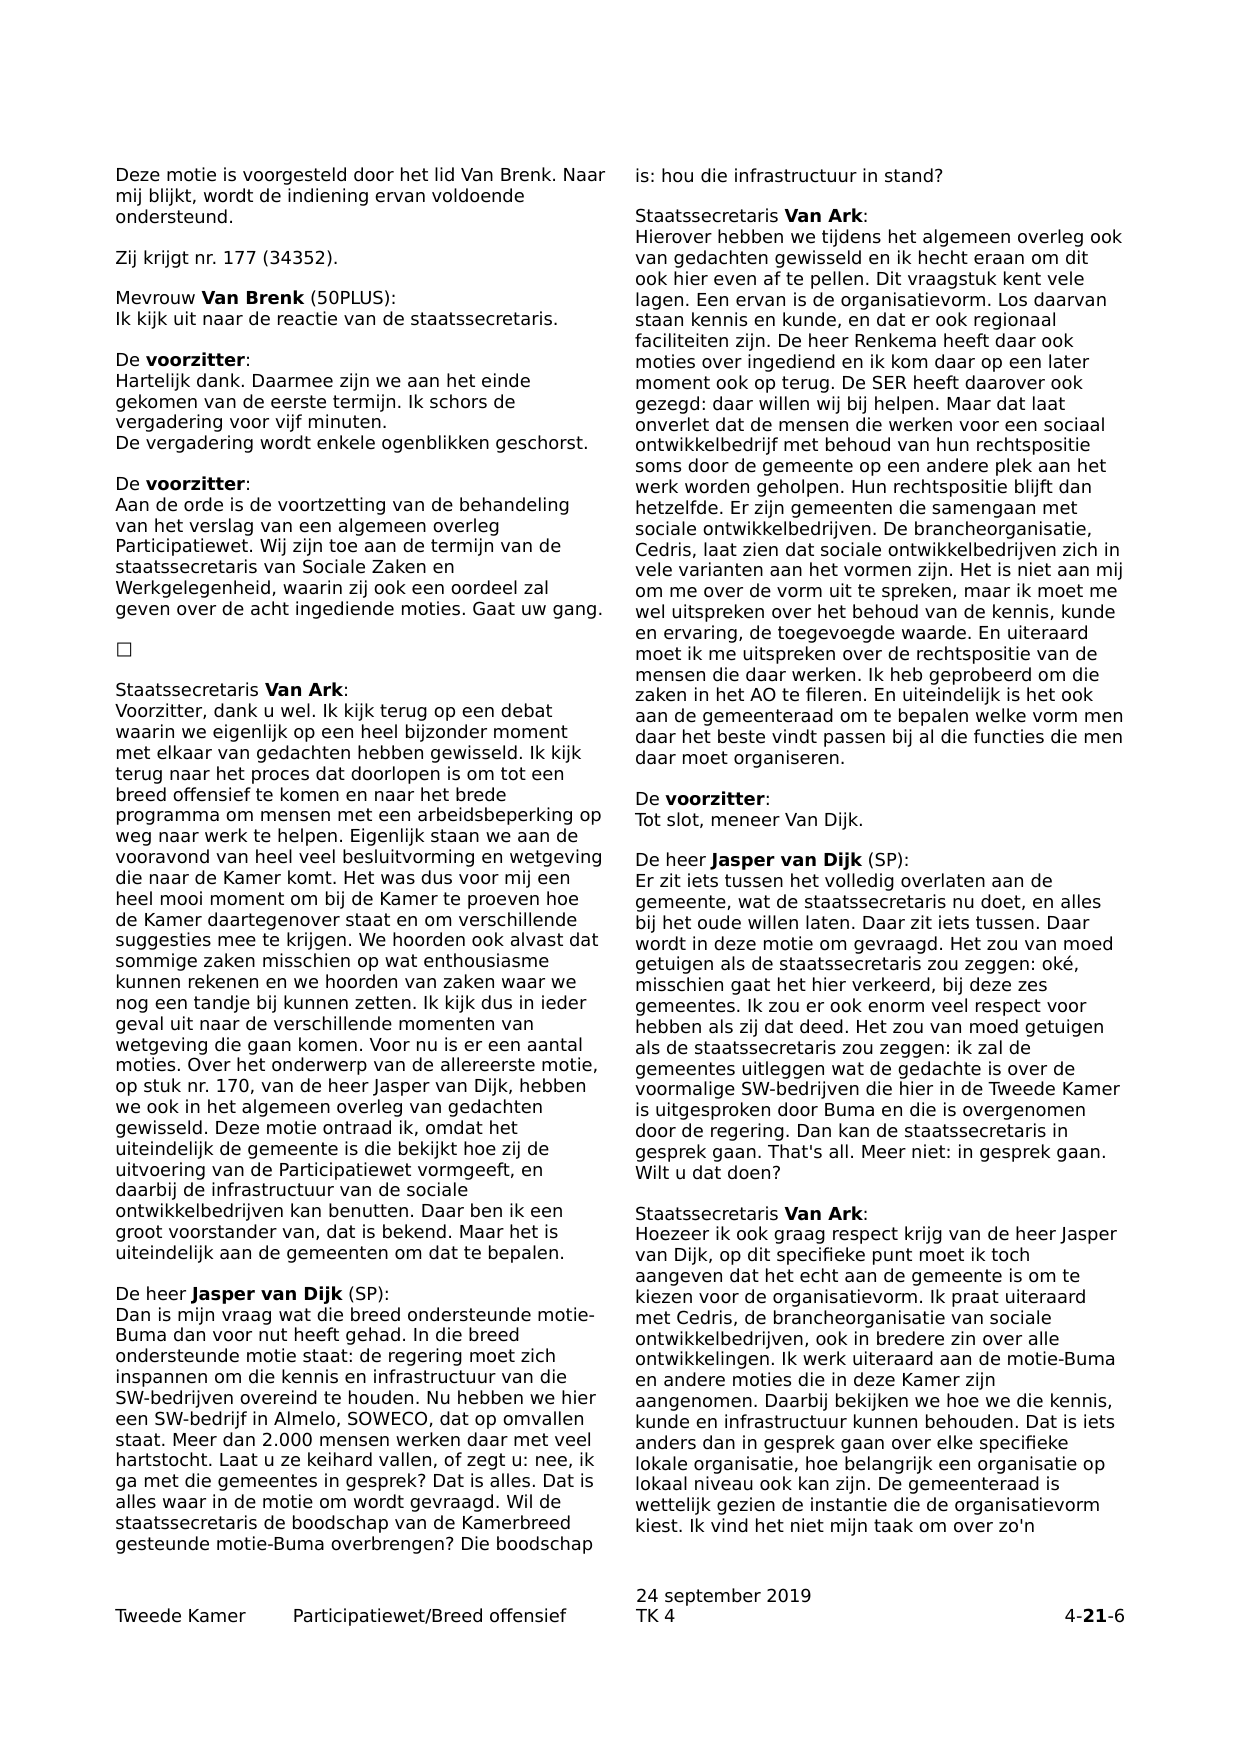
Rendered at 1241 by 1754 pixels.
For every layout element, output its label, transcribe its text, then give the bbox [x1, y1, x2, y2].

text Ik kijk uit naar de reactie van de staatssecretaris. [115, 309, 605, 330]
text Staatssecretaris Van Ark: [115, 680, 605, 701]
text Dan is mijn vraag wat die breed ondersteunde motie-Buma dan voor nut heeft gehad. In die breed ondersteunde motie staat: de regering moet zich inspannen om die kennis en infrastructuur van die SW-bedrijven overeind te houden. Nu hebben we hier een SW-bedrijf in Almelo, SOWECO, dat op omvallen staat. Meer dan 2.000 mensen werken daar met veel hartstocht. Laat u ze keihard vallen, of zegt u: nee, ik ga met die gemeentes in gesprek? Dat is alles. Dat is alles waar in de motie om wordt gevraagd. Wil de staatssecretaris de boodschap van de Kamerbreed gesteunde motie-Buma overbrengen? Die boodschap [115, 1304, 605, 1554]
text Zij krijgt nr. 177 (34352). [115, 247, 605, 268]
text De voorzitter: [115, 350, 605, 371]
text Hierover hebben we tijdens het algemeen overleg ook van gedachten gewisseld en ik hecht eraan om dit ook hier even af te pellen. Dit vraagstuk kent vele lagen. Een ervan is de organisatievorm. Los daarvan staan kennis en kunde, en dat er ook regionaal faciliteiten zijn. De heer Renkema heeft daar ook moties over ingediend en ik kom daar op een later moment ook op terug. De SER heeft daarover ook gezegd: daar willen wij bij helpen. Maar dat laat onverlet dat de mensen die werken voor een sociaal ontwikkelbedrijf met behoud van hun rechtspositie soms door de gemeente op een andere plek aan het werk worden geholpen. Hun rechtspositie blijft dan hetzelfde. Er zijn gemeenten die samengaan met sociale ontwikkelbedrijven. De brancheorganisatie, Cedris, laat zien dat sociale ontwikkelbedrijven zich in vele varianten aan het vormen zijn. Het is niet aan mij om me over de vorm uit te spreken, maar ik moet me wel uitspreken over het behoud van de kennis, kunde en ervaring, de toegevoegde waarde. En uiteraard moet ik me uitspreken over de rechtspositie van de mensen die daar werken. Ik heb geprobeerd om die zaken in het AO te fileren. En uiteindelijk is het ook aan de gemeenteraad om te bepalen welke vorm men daar het beste vindt passen bij al die functies die men daar moet organiseren. [635, 227, 1125, 768]
text ⬜ [115, 639, 605, 660]
text Er zit iets tussen het volledig overlaten aan de gemeente, wat de staatssecretaris nu doet, en alles bij het oude willen laten. Daar zit iets tussen. Daar wordt in deze motie om gevraagd. Het zou van moed getuigen als de staatssecretaris zou zeggen: oké, misschien gaat het hier verkeerd, bij deze zes gemeentes. Ik zou er ook enorm veel respect voor hebben als zij dat deed. Het zou van moed getuigen als de staatssecretaris zou zeggen: ik zal de gemeentes uitleggen wat de gedachte is over de voormalige SW-bedrijven die hier in de Tweede Kamer is uitgesproken door Buma en die is overgenomen door de regering. Dan kan de staatssecretaris in gesprek gaan. That's all. Meer niet: in gesprek gaan. Wilt u dat doen? [635, 871, 1125, 1183]
text De vergadering wordt enkele ogenblikken geschorst. [115, 433, 605, 454]
text De voorzitter: [635, 788, 1125, 809]
text Deze motie is voorgesteld door het lid Van Brenk. Naar mij blijkt, wordt de indiening ervan voldoende ondersteund. [115, 165, 605, 227]
text Staatssecretaris Van Ark: [635, 206, 1125, 227]
text Hartelijk dank. Daarmee zijn we aan het einde gekomen van de eerste termijn. Ik schors de vergadering voor vijf minuten. [115, 371, 605, 433]
text Voorzitter, dank u wel. Ik kijk terug op een debat waarin we eigenlijk op een heel bijzonder moment met elkaar van gedachten hebben gewisseld. Ik kijk terug naar het proces dat doorlopen is om tot een breed offensief te komen en naar het brede programma om mensen met een arbeidsbeperking op weg naar werk te helpen. Eigenlijk staan we aan de vooravond van heel veel besluitvorming en wetgeving die naar de Kamer komt. Het was dus voor mij een heel mooi moment om bij de Kamer te proeven hoe de Kamer daartegenover staat en om verschillende suggesties mee te krijgen. We hoorden ook alvast dat sommige zaken misschien op wat enthousiasme kunnen rekenen en we hoorden van zaken waar we nog een tandje bij kunnen zetten. Ik kijk dus in ieder geval uit naar de verschillende momenten van wetgeving die gaan komen. Voor nu is er een aantal moties. Over het onderwerp van de allereerste motie, op stuk nr. 170, van de heer Jasper van Dijk, hebben we ook in het algemeen overleg van gedachten gewisseld. Deze motie ontraad ik, omdat het uiteindelijk de gemeente is die bekijkt hoe zij de uitvoering van de Participatiewet vormgeeft, en daarbij de infrastructuur van de sociale ontwikkelbedrijven kan benutten. Daar ben ik een groot voorstander van, dat is bekend. Maar het is uiteindelijk aan de gemeenten om dat te bepalen. [115, 701, 605, 1263]
text Aan de orde is de voortzetting van de behandeling van het verslag van een algemeen overleg Participatiewet. Wij zijn toe aan de termijn van de staatssecretaris van Sociale Zaken en Werkgelegenheid, waarin zij ook een oordeel zal geven over de acht ingediende moties. Gaat uw gang. [115, 494, 605, 619]
text Tot slot, meneer Van Dijk. [635, 809, 1125, 830]
text Hoezeer ik ook graag respect krijg van de heer Jasper van Dijk, op dit specifieke punt moet ik toch aangeven dat het echt aan de gemeente is om te kiezen voor de organisatievorm. Ik praat uiteraard met Cedris, de brancheorganisatie van sociale ontwikkelbedrijven, ook in bredere zin over alle ontwikkelingen. Ik werk uiteraard aan de motie-Buma en andere moties die in deze Kamer zijn aangenomen. Daarbij bekijken we hoe we die kennis, kunde en infrastructuur kunnen behouden. Dat is iets anders dan in gesprek gaan over elke specifieke lokale organisatie, hoe belangrijk een organisatie op lokaal niveau ook kan zijn. De gemeenteraad is wettelijk gezien de instantie die de organisatievorm kiest. Ik vind het niet mijn taak om over zo'n [635, 1224, 1125, 1537]
text De voorzitter: [115, 474, 605, 494]
text De heer Jasper van Dijk (SP): [115, 1283, 605, 1304]
text is: hou die infrastructuur in stand? [635, 165, 1125, 186]
text Mevrouw Van Brenk (50PLUS): [115, 288, 605, 309]
text De heer Jasper van Dijk (SP): [635, 850, 1125, 871]
text Staatssecretaris Van Ark: [635, 1203, 1125, 1224]
